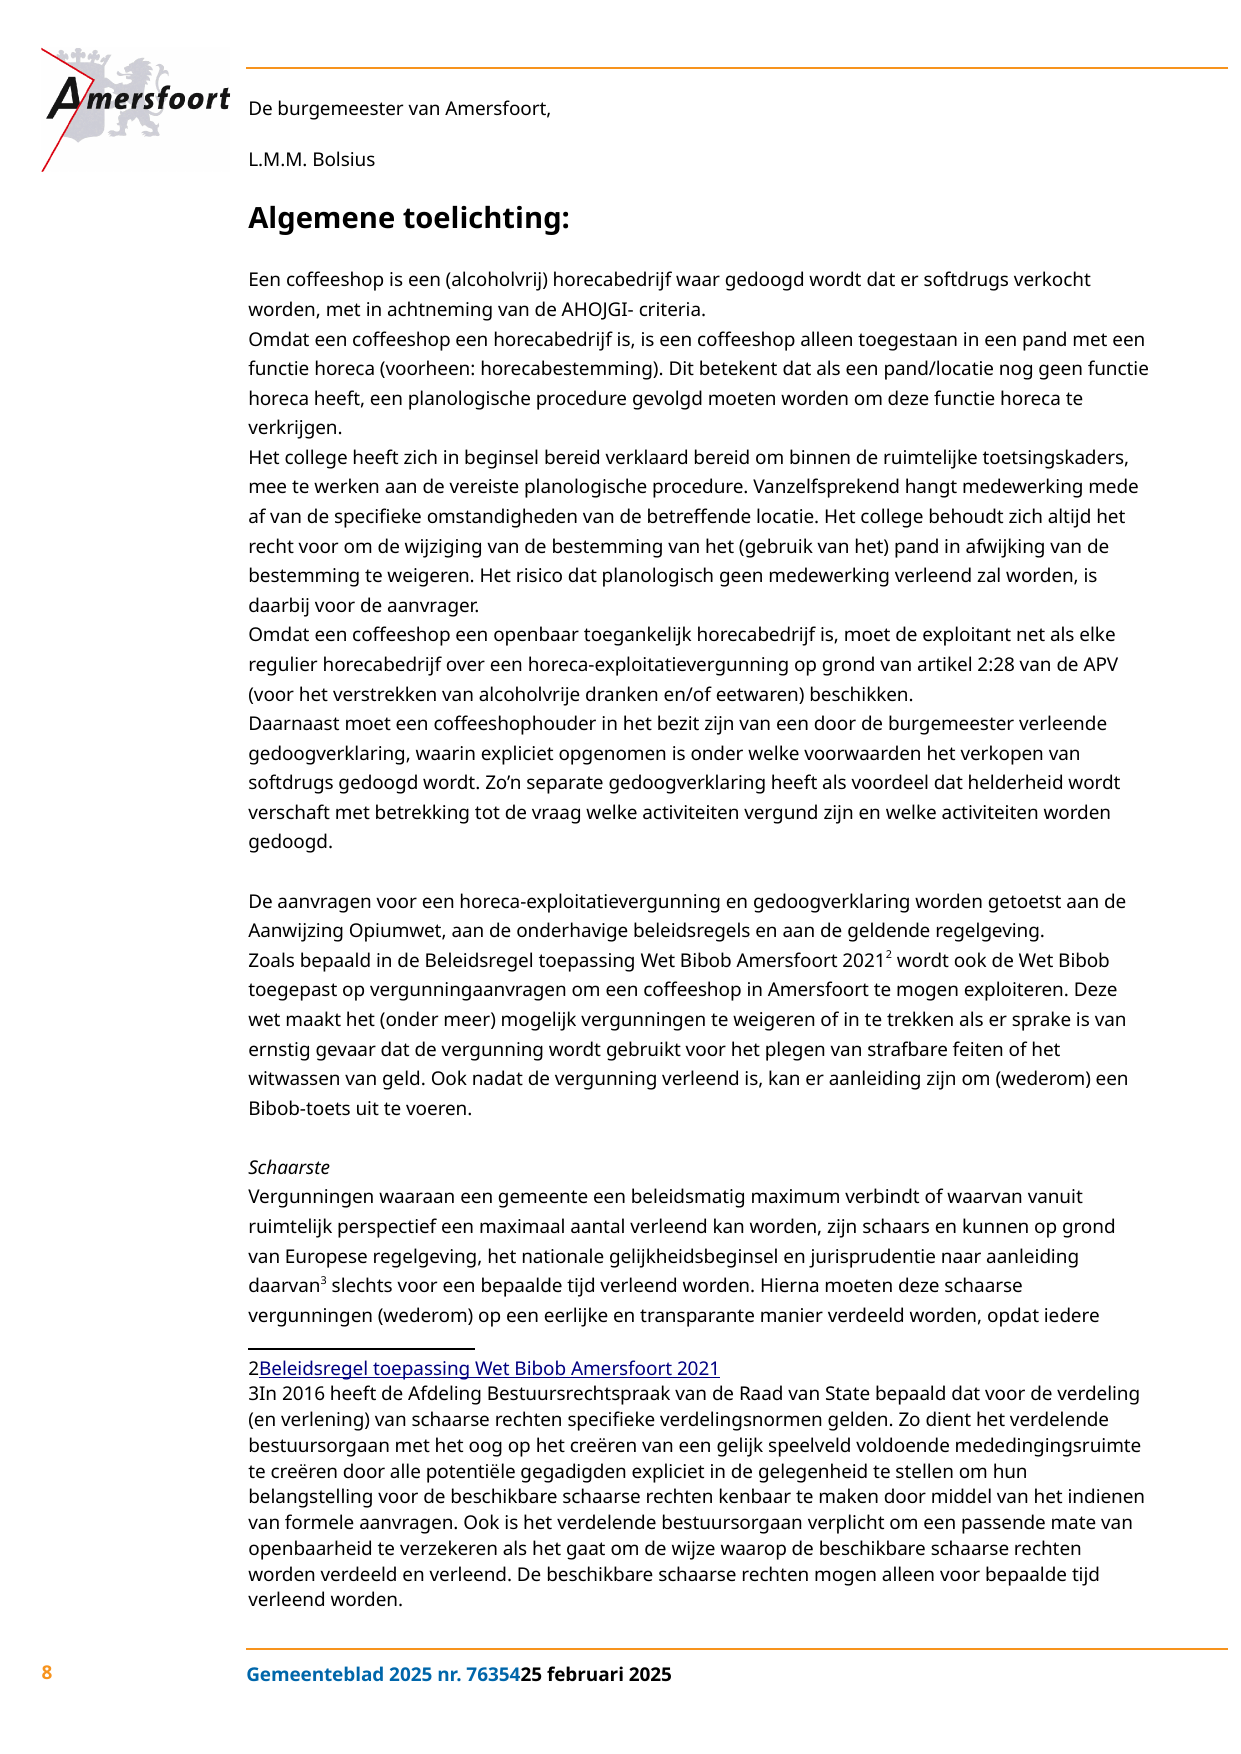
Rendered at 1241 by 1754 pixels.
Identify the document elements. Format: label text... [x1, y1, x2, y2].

text Het college heeft zich in beginsel bereid verklaard bereid om binnen de ruimtelijke toetsingskaders, mee te werken aan de vereiste planologische procedure. Vanzelfsprekend hangt medewerking mede af van de specifieke omstandigheden van de betreffende locatie. Het college behoudt zich altijd het recht voor om de wijziging van de bestemming van het (gebruik van het) pand in afwijking van de bestemming te weigeren. Het risico dat planologisch geen medewerking verleend zal worden, is daarbij voor de aanvrager. [248, 444, 1152, 618]
text In 2016 heeft de Afdeling Bestuursrechtspraak van de Raad van State bepaald dat voor de verdeling (en verlening) van schaarse rechten specifieke verdelingsnormen gelden. Zo dient het verdelende bestuursorgaan met het oog op het creëren van een gelijk speelveld voldoende mededingingsruimte te creëren door alle potentiële gegadigden expliciet in de gelegenheid te stellen om hun belangstelling voor de beschikbare schaarse rechten kenbaar te maken door middel van het indienen van formele aanvragen. Ook is het verdelende bestuursorgaan verplicht om een passende mate van openbaarheid te verzekeren als het gaat om de wijze waarop de beschikbare schaarse rechten worden verdeeld en verleend. De beschikbare schaarse rechten mogen alleen voor bepaalde tijd verleend worden. [248, 1381, 1152, 1612]
text Vergunningen waaraan een gemeente een beleidsmatig maximum verbindt of waarvan vanuit ruimtelijk perspectief een maximaal aantal verleend kan worden, zijn schaars en kunnen op grond van Europese regelgeving, het nationale gelijkheidsbeginsel en jurisprudentie naar aanleiding daarvan slechts voor een bepaalde tijd verleend worden. Hierna moeten deze schaarse vergunningen (wederom) op een eerlijke en transparante manier verdeeld worden, opdat iedere [248, 1184, 1152, 1328]
picture [41, 47, 231, 172]
text Schaarste [248, 1154, 1152, 1180]
text Daarnaast moet een coffeeshophouder in het bezit zijn van een door de burgemeester verleende gedoogverklaring, waarin expliciet opgenomen is onder welke voorwaarden het verkopen van softdrugs gedoogd wordt. Zo’n separate gedoogverklaring heeft als voordeel dat helderheid wordt verschaft met betrekking tot de vraag welke activiteiten vergund zijn en welke activiteiten worden gedoogd. [248, 710, 1152, 854]
text Zoals bepaald in de Beleidsregel toepassing Wet Bibob Amersfoort 2021 wordt ook de Wet Bibob toegepast op vergunningaanvragen om een coffeeshop in Amersfoort te mogen exploiteren. Deze wet maakt het (onder meer) mogelijk vergunningen te weigeren of in te trekken als er sprake is van ernstig gevaar dat de vergunning wordt gebruikt voor het plegen van strafbare feiten of het witwassen van geld. Ook nadat de vergunning verleend is, kan er aanleiding zijn om (wederom) een Bibob-toets uit te voeren. [248, 947, 1152, 1121]
text De burgemeester van Amersfoort, [248, 95, 1152, 121]
text L.M.M. Bolsius [248, 146, 1152, 172]
text Beleidsregel toepassing Wet Bibob Amersfoort 2021 [248, 1355, 1152, 1381]
text De aanvragen voor een horeca-exploitatievergunning en gedoogverklaring worden getoetst aan de Aanwijzing Opiumwet, aan de onderhavige beleidsregels en aan de geldende regelgeving. [248, 888, 1152, 943]
text Omdat een coffeeshop een openbaar toegankelijk horecabedrijf is, moet de exploitant net als elke regulier horecabedrijf over een horeca-exploitatievergunning op grond van artikel 2:28 van de APV (voor het verstrekken van alcoholvrije dranken en/of eetwaren) beschikken. [248, 622, 1152, 706]
text Omdat een coffeeshop een horecabedrijf is, is een coffeeshop alleen toegestaan in een pand met een functie horeca (voorheen: horecabestemming). Dit betekent dat als een pand/locatie nog geen functie horeca heeft, een planologische procedure gevolgd moeten worden om deze functie horeca te verkrijgen. [248, 326, 1152, 440]
text Een coffeeshop is een (alcoholvrij) horecabedrijf waar gedoogd wordt dat er softdrugs verkocht worden, met in achtneming van de AHOJGI- criteria. [248, 267, 1152, 322]
text Algemene toelichting: [248, 198, 1152, 237]
